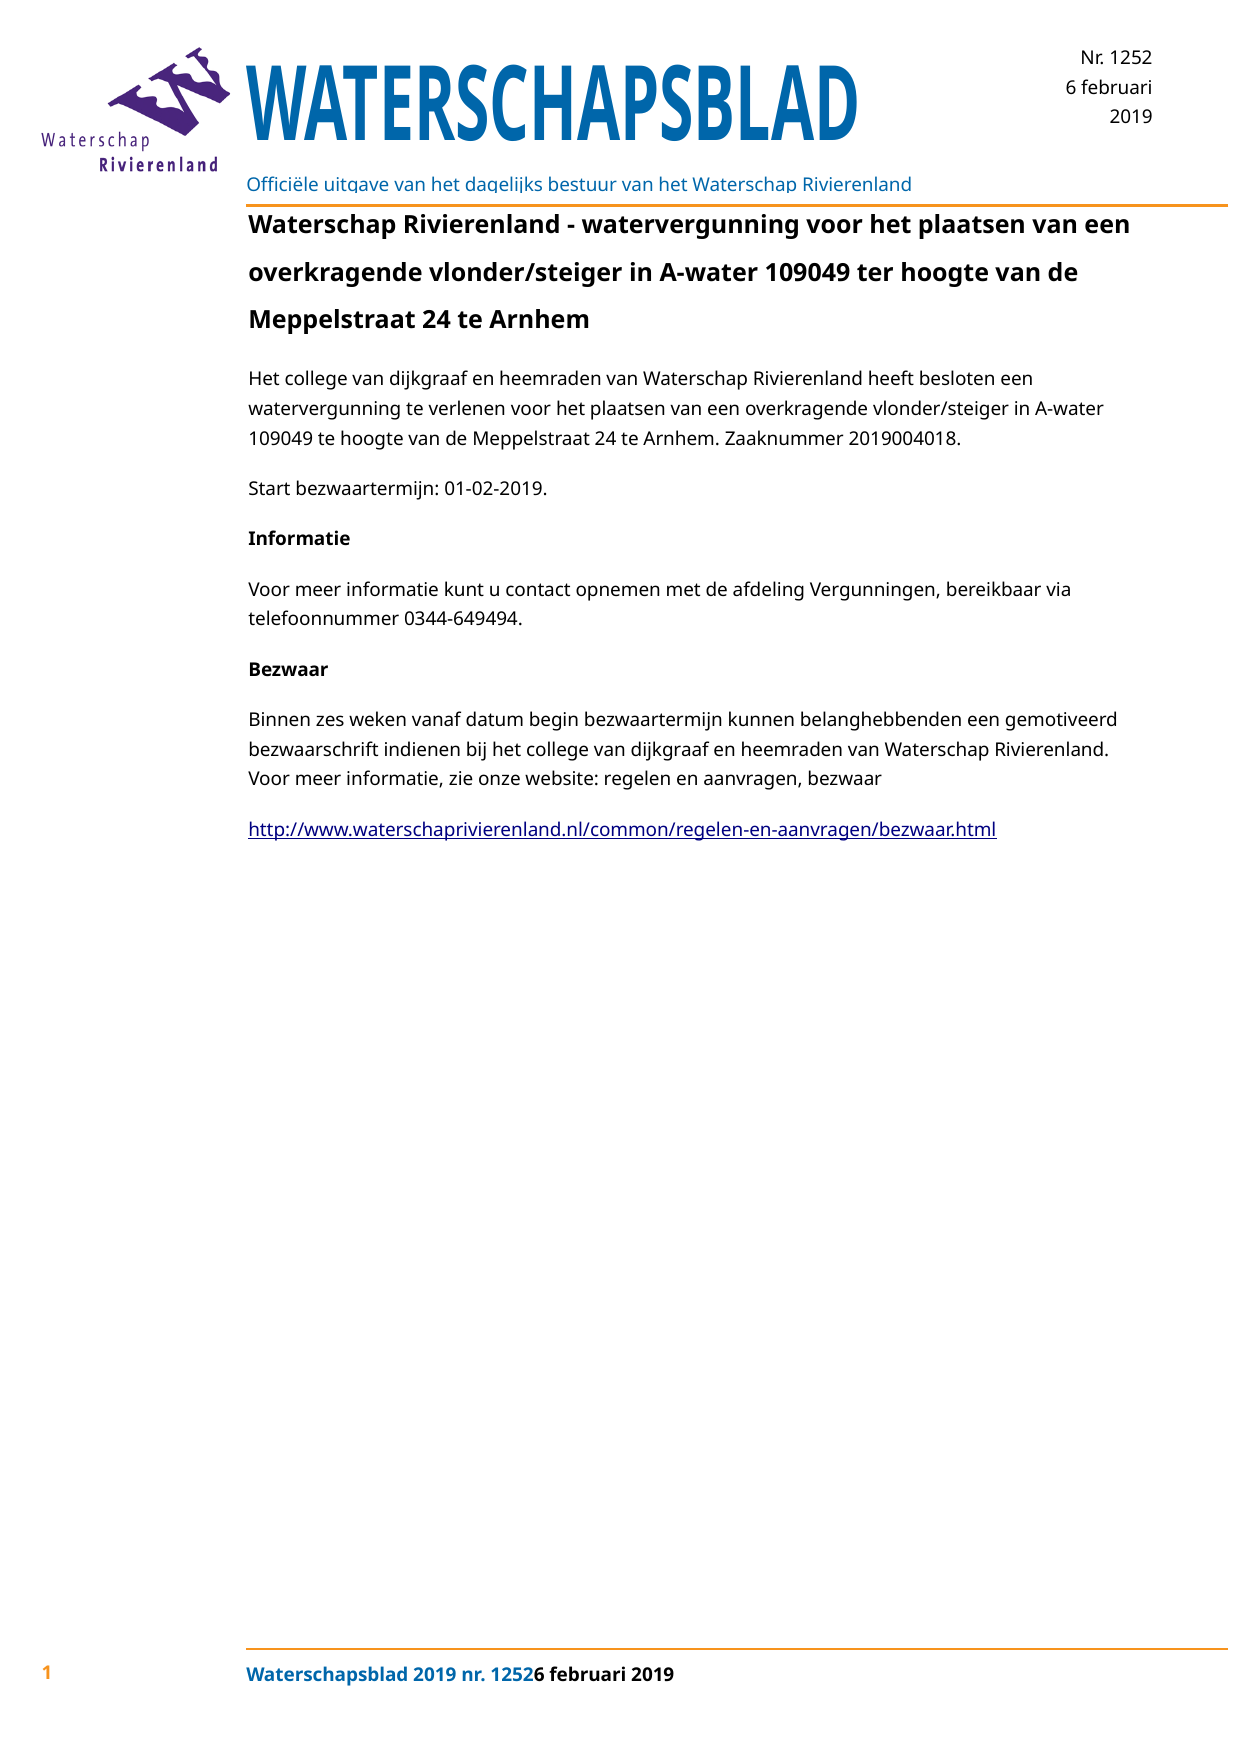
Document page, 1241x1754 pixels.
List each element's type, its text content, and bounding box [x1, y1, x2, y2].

picture [41, 47, 231, 172]
text Het college van dijkgraaf en heemraden van Waterschap Rivierenland heeft besloten een watervergunning te verlenen voor het plaatsen van een overkragende vlonder/steiger in A-water 109049 te hoogte van de Meppelstraat 24 te Arnhem. Zaaknummer 2019004018. [248, 366, 1152, 450]
text Bezwaar [248, 656, 1152, 682]
text Binnen zes weken vanaf datum begin bezwaartermijn kunnen belanghebbenden een gemotiveerd bezwaarschrift indienen bij het college van dijkgraaf en heemraden van Waterschap Rivierenland. Voor meer informatie, zie onze website: regelen en aanvragen, bezwaar [248, 706, 1152, 791]
text Voor meer informatie kunt u contact opnemen met de afdeling Vergunningen, bereikbaar via telefoonnummer 0344-649494. [248, 576, 1152, 631]
text Waterschap Rivierenland - watervergunning voor het plaatsen van een overkragende vlonder/steiger in A-water 109049 ter hoogte van de Meppelstraat 24 te Arnhem [248, 207, 1152, 336]
text http://www.waterschaprivierenland.nl/common/regelen-en-aanvragen/bezwaar.html [248, 816, 1152, 842]
text Start bezwaartermijn: 01-02-2019. [248, 475, 1152, 501]
text Informatie [248, 526, 1152, 551]
